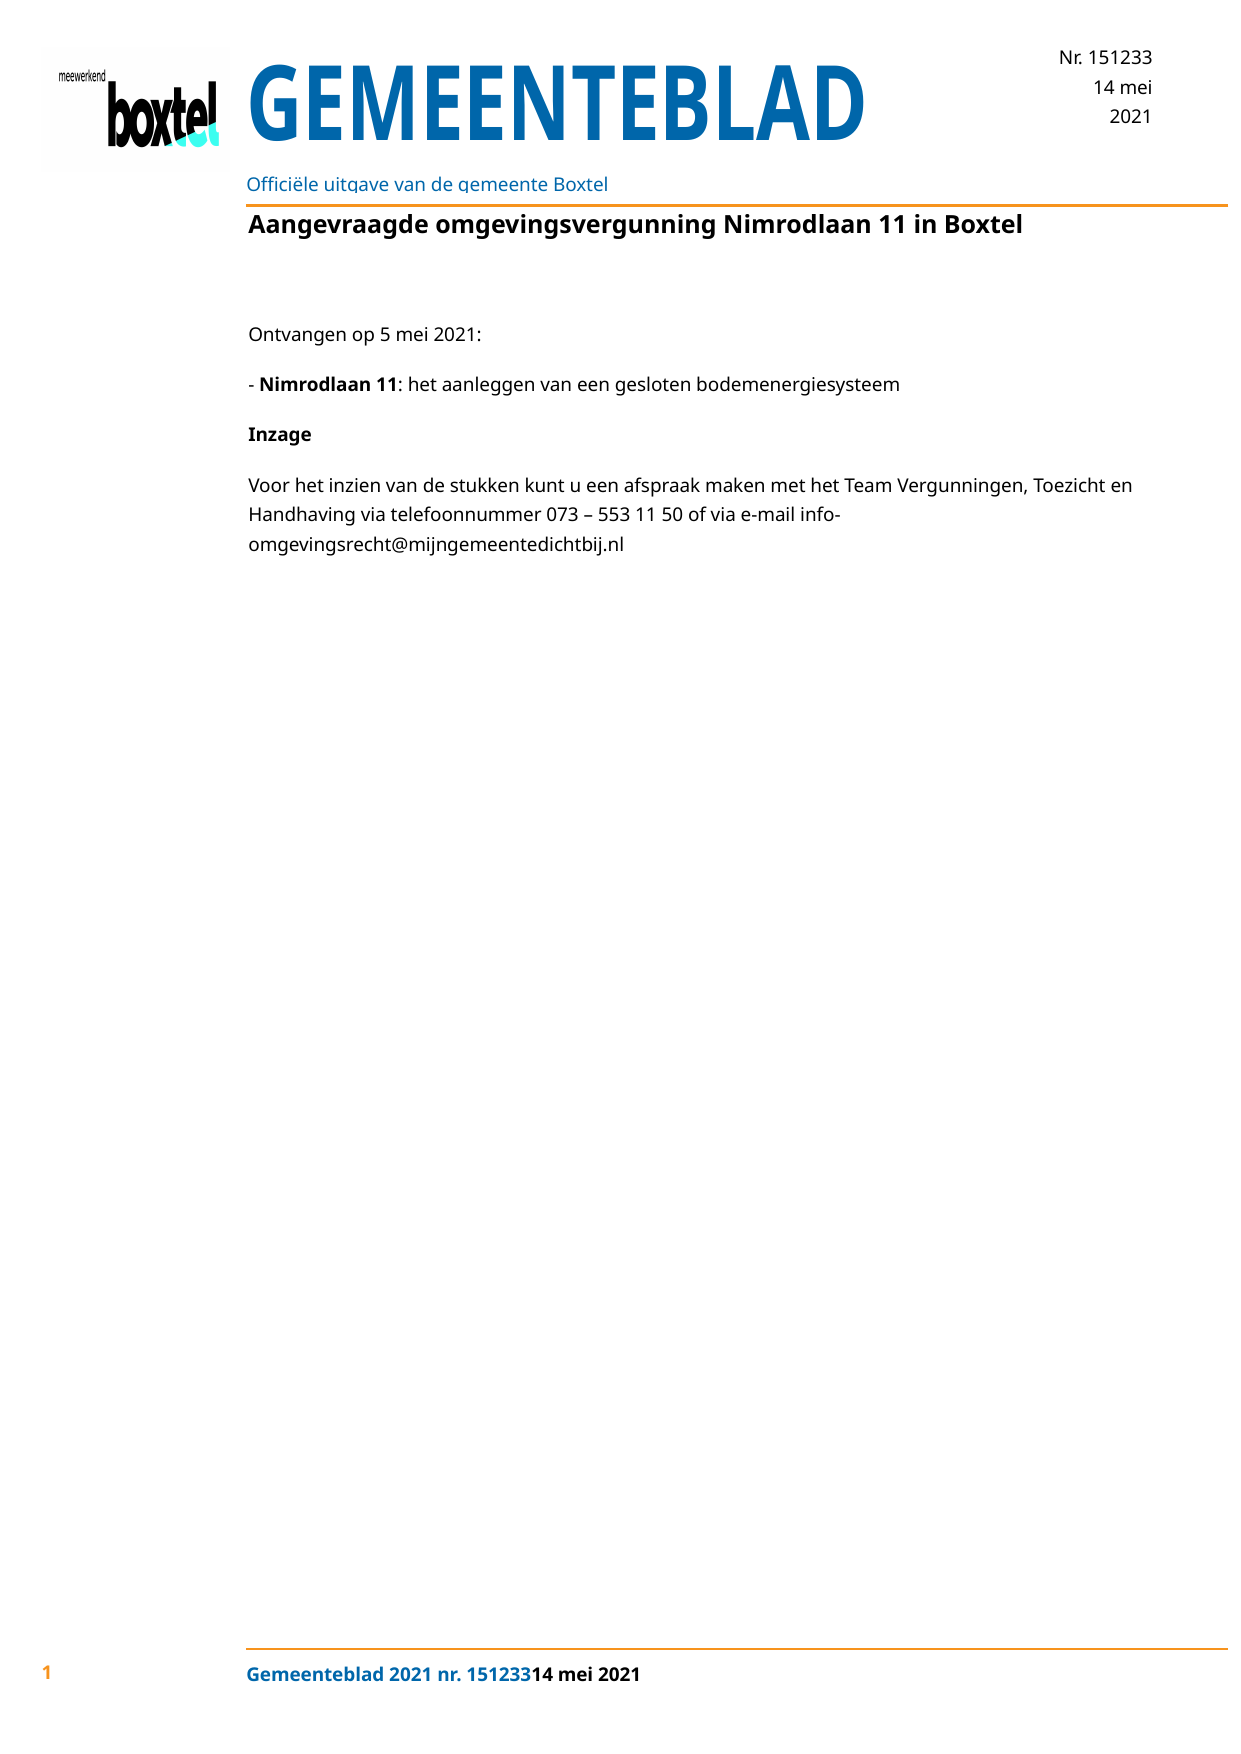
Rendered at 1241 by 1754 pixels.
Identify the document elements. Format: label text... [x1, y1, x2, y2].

text Inzage [248, 422, 1152, 447]
picture [41, 47, 231, 172]
text Ontvangen op 5 mei 2021: [248, 321, 1152, 346]
text Voor het inzien van de stukken kunt u een afspraak maken met het Team Vergunningen, Toezicht en Handhaving via telefoonnummer 073 – 553 11 50 of via e-mail info-omgevingsrecht@mijngemeentedichtbij.nl [248, 472, 1152, 557]
text - Nimrodlaan 11: het aanleggen van een gesloten bodemenergiesysteem [248, 371, 1152, 397]
text Aangevraagde omgevingsvergunning Nimrodlaan 11 in Boxtel [248, 207, 1152, 241]
